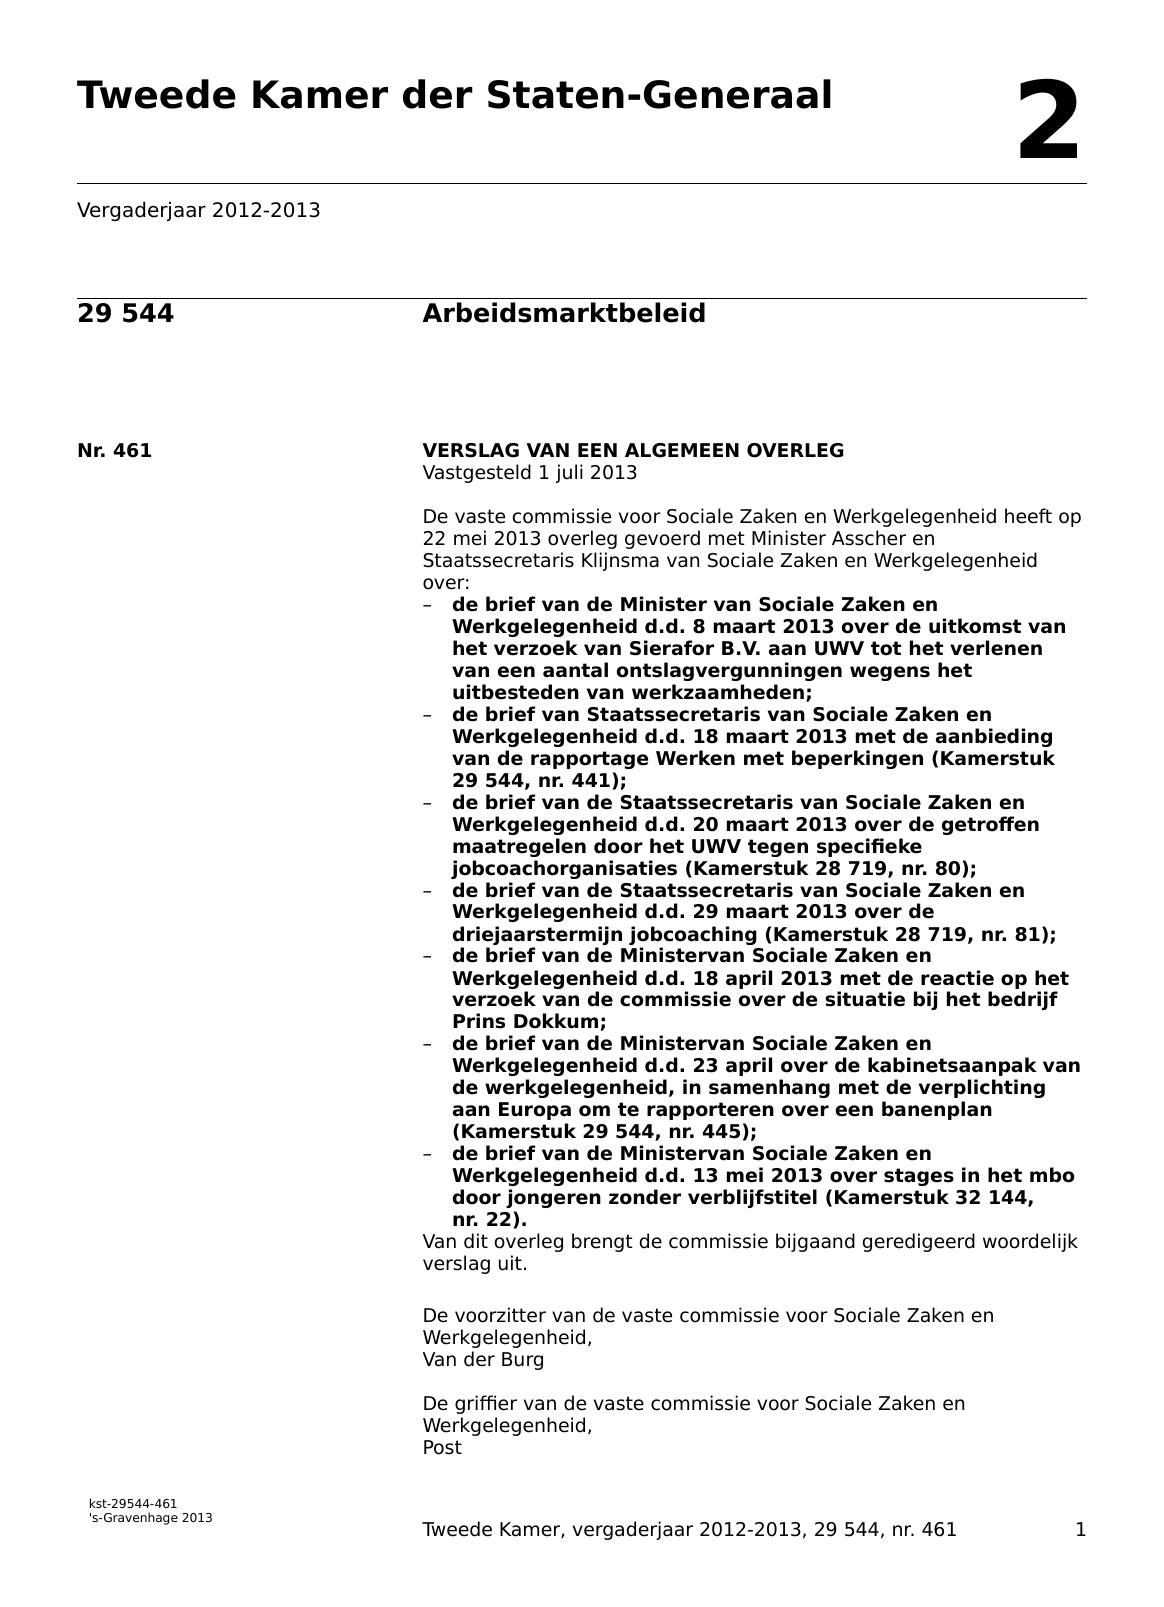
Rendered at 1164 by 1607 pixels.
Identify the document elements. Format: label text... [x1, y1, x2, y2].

text – de brief van de Ministervan Sociale Zaken en Werkgelegenheid d.d. 18 april 2013 met de reactie op het verzoek van de commissie over de situatie bij het bedrijf Prins Dokkum; [422, 945, 1087, 1033]
text De vaste commissie voor Sociale Zaken en Werkgelegenheid heeft op 22 mei 2013 overleg gevoerd met Minister Asscher en Staatssecretaris Klijnsma van Sociale Zaken en Werkgelegenheid over: [422, 506, 1087, 594]
table_header 2 [886, 59, 1087, 183]
table_cell Vergaderjaar 2012-2013 [77, 184, 1087, 298]
text – de brief van de Minister van Sociale Zaken en Werkgelegenheid d.d. 8 maart 2013 over de uitkomst van het verzoek van Sierafor B.V. aan UWV tot het verlenen van een aantal ontslagvergunningen wegens het uitbesteden van werkzaamheden; [422, 594, 1087, 704]
text Vastgesteld 1 juli 2013 [422, 462, 1087, 484]
text De voorzitter van de vaste commissie voor Sociale Zaken en Werkgelegenheid, Van der Burg [422, 1305, 1087, 1371]
subtitle Nr. 461 VERSLAG VAN EEN ALGEMEEN OVERLEG [77, 440, 1087, 462]
text – de brief van de Ministervan Sociale Zaken en Werkgelegenheid d.d. 13 mei 2013 over stages in het mbo door jongeren zonder verblijfstitel (Kamerstuk 32 144, nr. 22). [422, 1143, 1087, 1231]
table_header Tweede Kamer der Staten-Generaal [77, 59, 886, 183]
subtitle 29 544 Arbeidsmarktbeleid [77, 299, 1087, 329]
text De griffier van de vaste commissie voor Sociale Zaken en Werkgelegenheid, Post [422, 1393, 1087, 1459]
text – de brief van de Staatssecretaris van Sociale Zaken en Werkgelegenheid d.d. 29 maart 2013 over de driejaarstermijn jobcoaching (Kamerstuk 28 719, nr. 81); [422, 879, 1087, 945]
text Van dit overleg brengt de commissie bijgaand geredigeerd woordelijk verslag uit. [422, 1231, 1087, 1275]
text 's-Gravenhage 2013 [88, 1511, 323, 1525]
text – de brief van Staatssecretaris van Sociale Zaken en Werkgelegenheid d.d. 18 maart 2013 met de aanbieding van de rapportage Werken met beperkingen (Kamerstuk 29 544, nr. 441); [422, 704, 1087, 792]
text kst-29544-461 [88, 1497, 323, 1511]
text – de brief van de Staatssecretaris van Sociale Zaken en Werkgelegenheid d.d. 20 maart 2013 over de getroffen maatregelen door het UWV tegen specifieke jobcoachorganisaties (Kamerstuk 28 719, nr. 80); [422, 792, 1087, 879]
text – de brief van de Ministervan Sociale Zaken en Werkgelegenheid d.d. 23 april over de kabinetsaanpak van de werkgelegenheid, in samenhang met de verplichting aan Europa om te rapporteren over een banenplan (Kamerstuk 29 544, nr. 445); [422, 1033, 1087, 1143]
